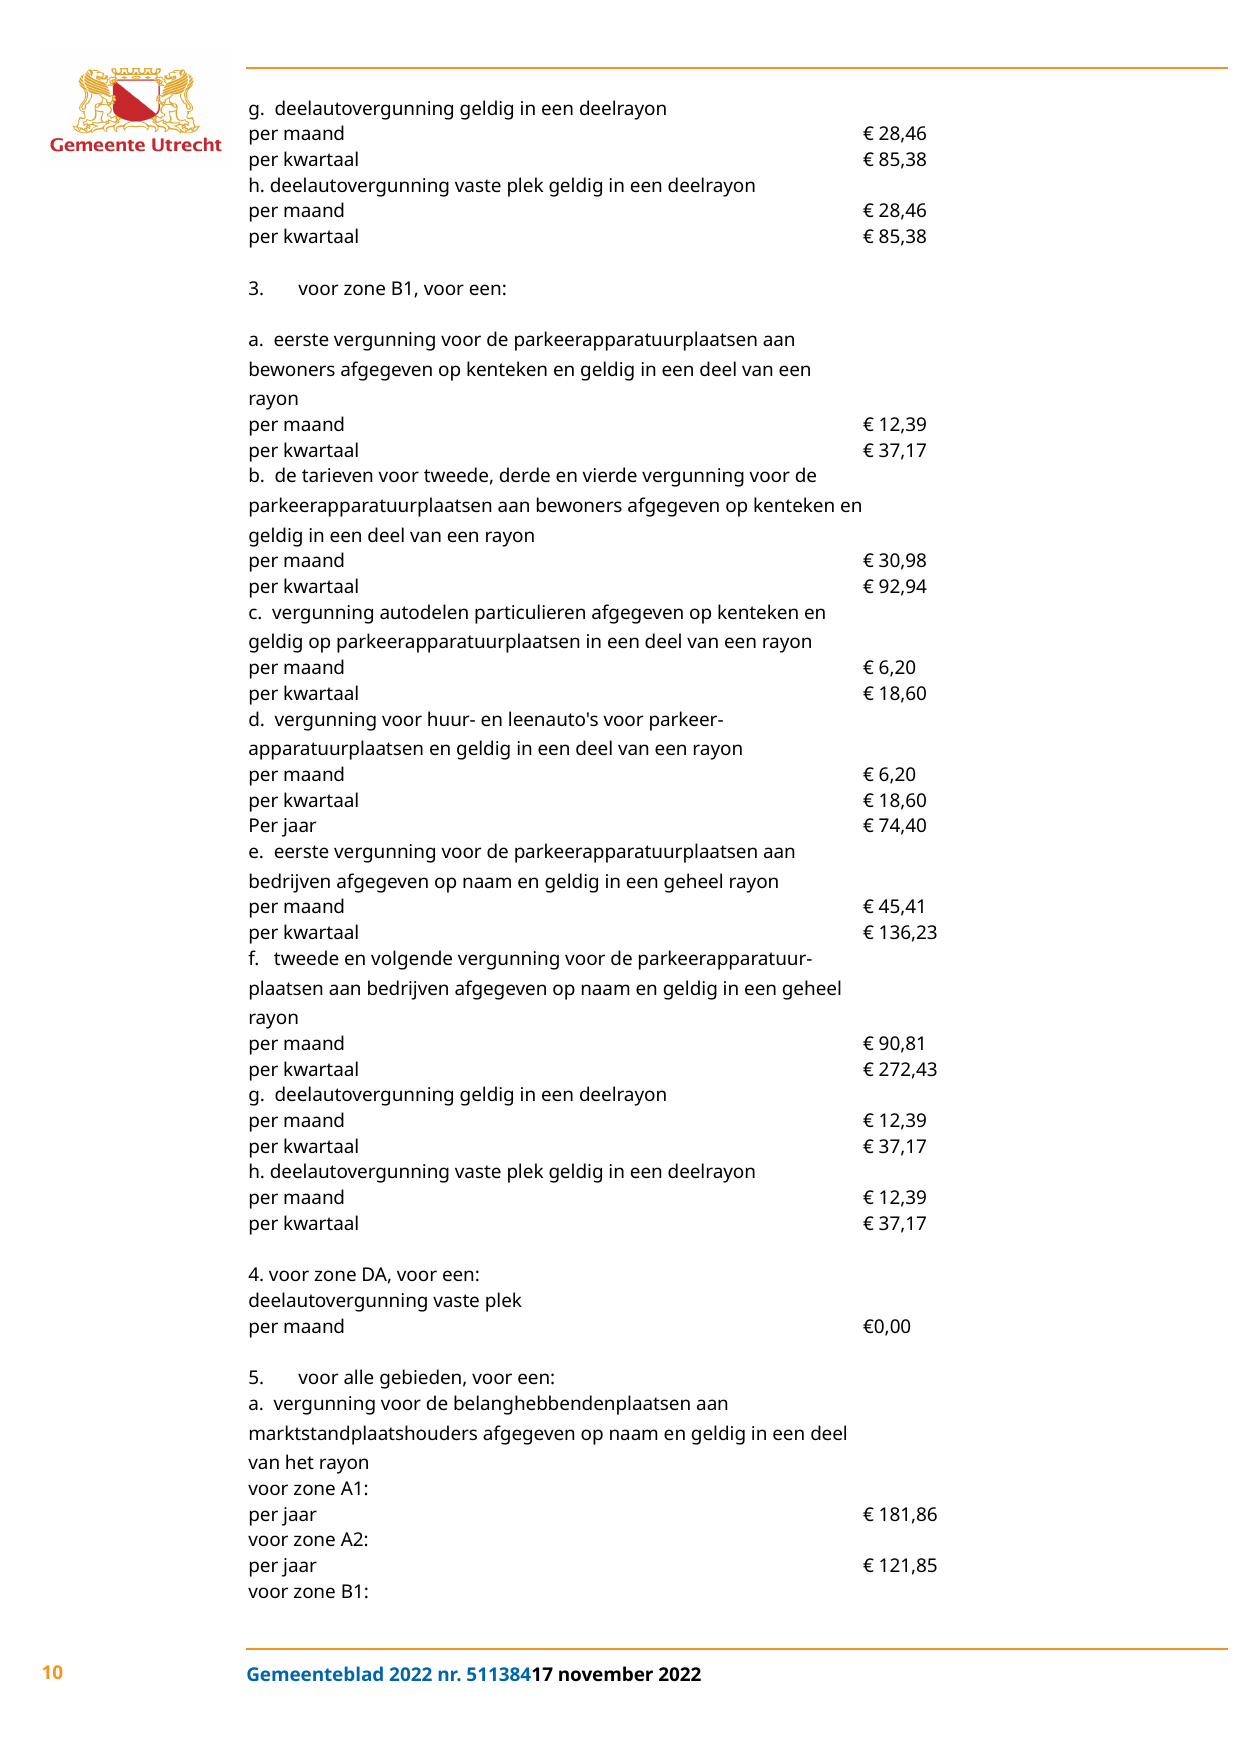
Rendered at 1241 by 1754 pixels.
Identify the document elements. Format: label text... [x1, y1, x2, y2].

table_cell per maand [248, 1107, 863, 1133]
table_cell per maand [248, 654, 863, 680]
table_cell 5. voor alle gebieden, voor een: [248, 1365, 863, 1390]
table_cell [863, 1365, 1152, 1390]
picture [41, 47, 231, 172]
table_cell d. vergunning voor huur- en leenauto's voor parkeer- apparatuurplaatsen en geldig in een deel van een rayon [248, 706, 863, 761]
table_cell € 28,46 [863, 198, 1152, 223]
table_cell g. deelautovergunning geldig in een deelrayon [248, 95, 863, 121]
table_cell per maand [248, 121, 863, 146]
table_cell voor zone A2: [248, 1527, 863, 1552]
table_cell € 37,17 [863, 1133, 1152, 1159]
table_cell per kwartaal [248, 787, 863, 813]
table_cell € 90,81 [863, 1030, 1152, 1056]
table_cell [863, 326, 1152, 411]
table_cell € 181,86 [863, 1501, 1152, 1527]
table_cell € 92,94 [863, 573, 1152, 599]
table_cell [863, 1159, 1152, 1184]
table_cell per maand [248, 548, 863, 573]
table_cell [863, 706, 1152, 761]
table_cell [863, 1390, 1152, 1475]
table_cell € 85,38 [863, 146, 1152, 172]
table_cell € 6,20 [863, 761, 1152, 787]
table_cell per maand [248, 894, 863, 919]
table_cell per maand [248, 411, 863, 437]
table_cell Per jaar [248, 813, 863, 838]
table_cell € 28,46 [863, 121, 1152, 146]
table_cell per maand [248, 1030, 863, 1056]
table_cell per kwartaal [248, 919, 863, 945]
table_cell [248, 1236, 863, 1262]
table_cell € 45,41 [863, 894, 1152, 919]
table_cell € 74,40 [863, 813, 1152, 838]
table_cell [863, 1236, 1152, 1262]
table_cell [248, 301, 863, 326]
table_cell g. deelautovergunning geldig in een deelrayon [248, 1081, 863, 1107]
table_cell per jaar [248, 1501, 863, 1527]
table_cell [863, 1475, 1152, 1501]
table_cell f. tweede en volgende vergunning voor de parkeerapparatuur- plaatsen aan bedrijven afgegeven op naam en geldig in een geheel rayon [248, 945, 863, 1030]
table_cell € 272,43 [863, 1056, 1152, 1081]
table_cell per kwartaal [248, 1210, 863, 1236]
table_cell [863, 1578, 1152, 1604]
table_cell [248, 249, 863, 275]
table_cell € 18,60 [863, 787, 1152, 813]
table_cell [863, 1527, 1152, 1552]
table_cell per kwartaal [248, 1133, 863, 1159]
table_cell 3. voor zone B1, voor een: [248, 275, 863, 301]
table_cell [248, 1339, 863, 1364]
table_cell [863, 95, 1152, 121]
table_cell [863, 172, 1152, 198]
table_cell a. eerste vergunning voor de parkeerapparatuurplaatsen aan bewoners afgegeven op kenteken en geldig in een deel van een rayon [248, 326, 863, 411]
table_cell per jaar [248, 1552, 863, 1578]
table_cell [863, 599, 1152, 654]
table_cell € 12,39 [863, 1107, 1152, 1133]
table_cell [863, 463, 1152, 548]
table_cell a. vergunning voor de belanghebbendenplaatsen aan marktstandplaatshouders afgegeven op naam en geldig in een deel van het rayon [248, 1390, 863, 1475]
table_cell 4. voor zone DA, voor een: [248, 1262, 863, 1287]
table_cell [863, 1287, 1152, 1313]
table_cell voor zone A1: [248, 1475, 863, 1501]
table_cell € 30,98 [863, 548, 1152, 573]
table_cell voor zone B1: [248, 1578, 863, 1604]
table_cell [863, 1081, 1152, 1107]
table_cell [863, 838, 1152, 894]
table_cell € 12,39 [863, 411, 1152, 437]
table_cell per maand [248, 761, 863, 787]
table_cell [863, 275, 1152, 301]
table_cell per kwartaal [248, 573, 863, 599]
table_cell c. vergunning autodelen particulieren afgegeven op kenteken en geldig op parkeerapparatuurplaatsen in een deel van een rayon [248, 599, 863, 654]
table_cell per maand [248, 1184, 863, 1210]
table_cell per kwartaal [248, 1056, 863, 1081]
table_cell € 121,85 [863, 1552, 1152, 1578]
table_cell [863, 249, 1152, 275]
table_cell deelautovergunning vaste plek [248, 1287, 863, 1313]
table_cell e. eerste vergunning voor de parkeerapparatuurplaatsen aan bedrijven afgegeven op naam en geldig in een geheel rayon [248, 838, 863, 894]
table_cell per kwartaal [248, 224, 863, 249]
table_cell b. de tarieven voor tweede, derde en vierde vergunning voor de parkeerapparatuurplaatsen aan bewoners afgegeven op kenteken en geldig in een deel van een rayon [248, 463, 863, 548]
table_cell [863, 1262, 1152, 1287]
table_cell [863, 301, 1152, 326]
table_cell € 136,23 [863, 919, 1152, 945]
table_cell [863, 1339, 1152, 1364]
table_cell € 37,17 [863, 1210, 1152, 1236]
table_cell €0,00 [863, 1313, 1152, 1339]
table_cell € 85,38 [863, 224, 1152, 249]
table_cell h. deelautovergunning vaste plek geldig in een deelrayon [248, 1159, 863, 1184]
table_cell € 18,60 [863, 680, 1152, 706]
table_cell per kwartaal [248, 680, 863, 706]
table_cell per maand [248, 1313, 863, 1339]
table_cell € 6,20 [863, 654, 1152, 680]
table_cell € 12,39 [863, 1184, 1152, 1210]
table_cell per maand [248, 198, 863, 223]
table_cell per kwartaal [248, 146, 863, 172]
table_cell [863, 945, 1152, 1030]
table_cell per kwartaal [248, 437, 863, 463]
table_cell h. deelautovergunning vaste plek geldig in een deelrayon [248, 172, 863, 198]
table_cell € 37,17 [863, 437, 1152, 463]
